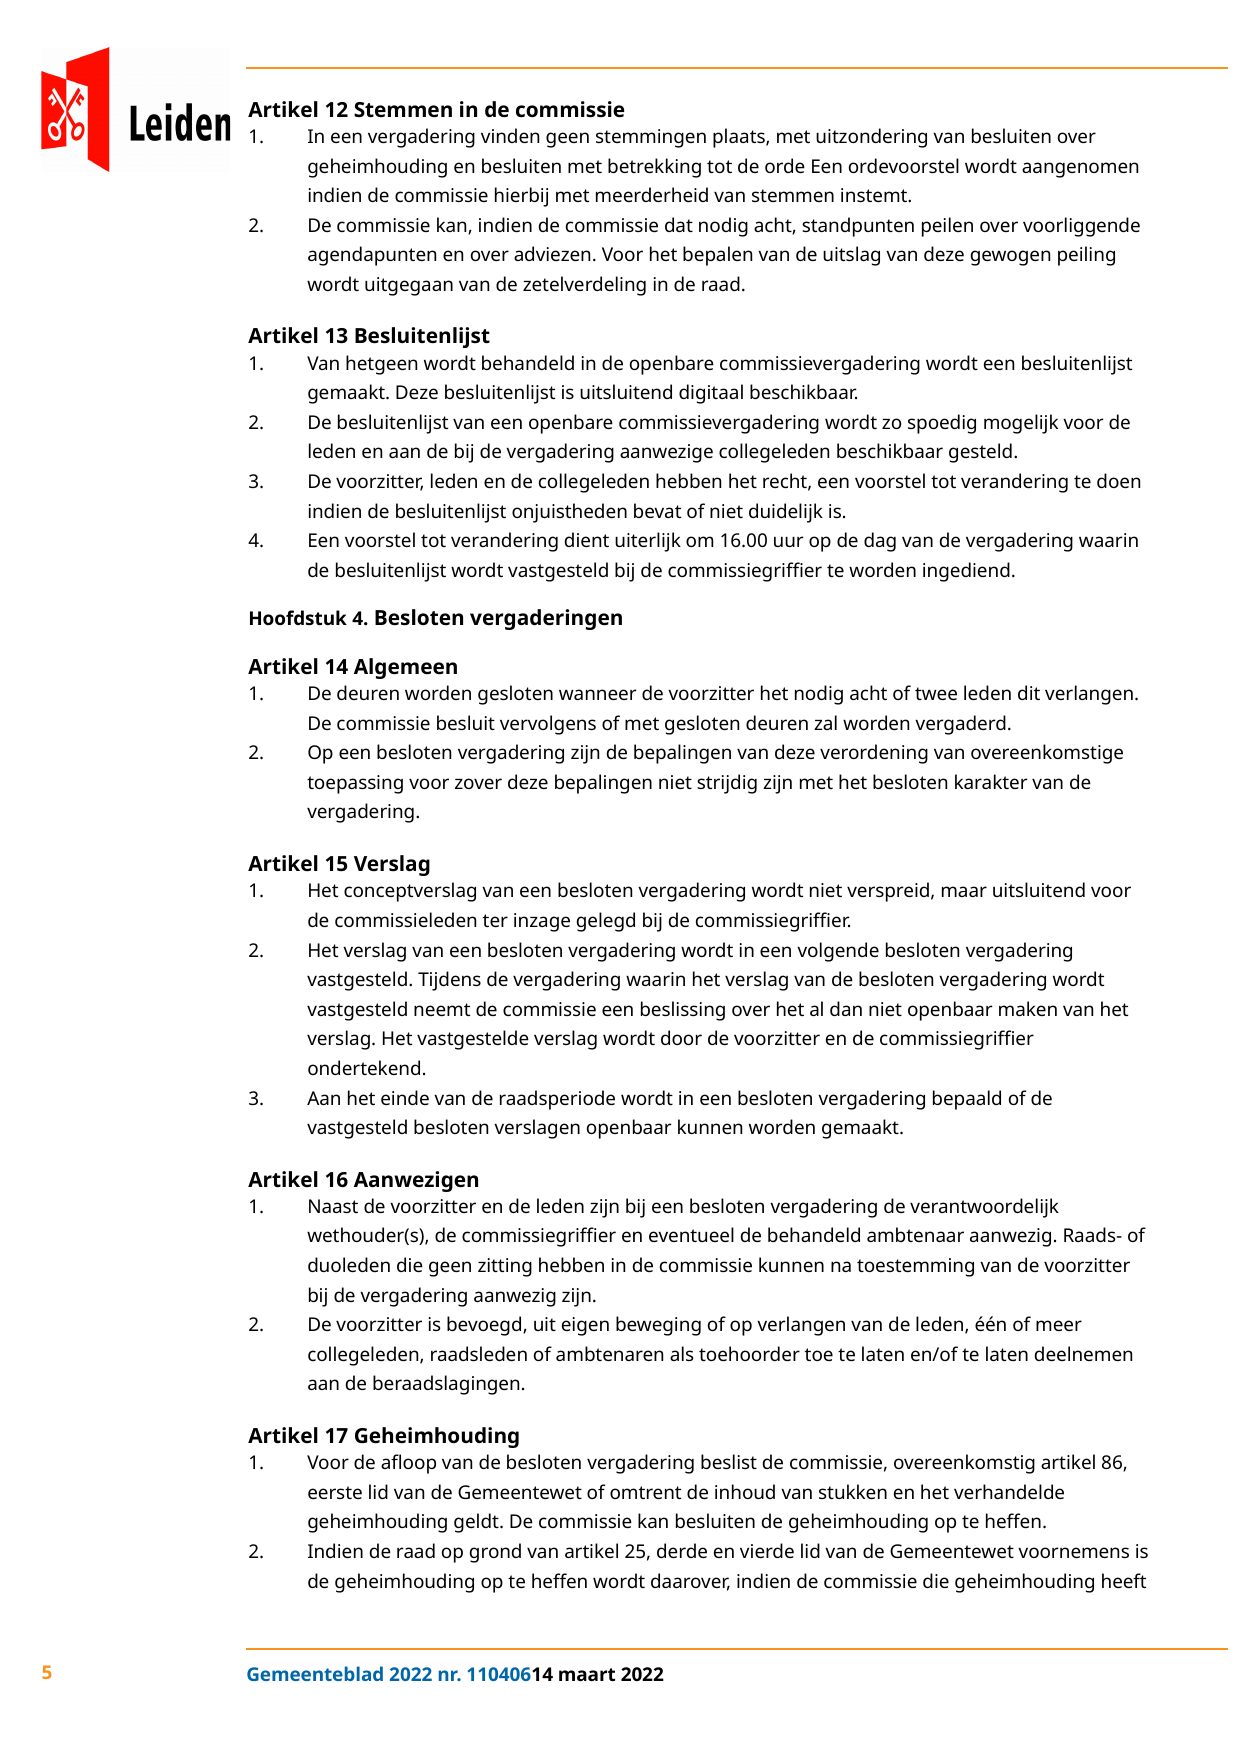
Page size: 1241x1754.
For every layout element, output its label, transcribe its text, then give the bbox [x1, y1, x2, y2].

text Artikel 15 Verslag [248, 849, 1152, 878]
list Op een besloten vergadering zijn de bepalingen van deze verordening van overeenkomstige toepassing voor zover deze bepalingen niet strijdig zijn met het besloten karakter van de vergadering. [248, 739, 1152, 824]
list De voorzitter is bevoegd, uit eigen beweging of op verlangen van de leden, één of meer collegeleden, raadsleden of ambtenaren als toehoorder toe te laten en/of te laten deelnemen aan de beraadslagingen. [248, 1311, 1152, 1396]
text Artikel 16 Aanwezigen [248, 1165, 1152, 1193]
list Een voorstel tot verandering dient uiterlijk om 16.00 uur op de dag van de vergadering waarin de besluitenlijst wordt vastgesteld bij de commissiegriffier te worden ingediend. [248, 527, 1152, 583]
list De besluitenlijst van een openbare commissievergadering wordt zo spoedig mogelijk voor de leden en aan de bij de vergadering aanwezige collegeleden beschikbaar gesteld. [248, 409, 1152, 464]
list Het conceptverslag van een besloten vergadering wordt niet verspreid, maar uitsluitend voor de commissieleden ter inzage gelegd bij de commissiegriffier. [248, 878, 1152, 933]
list Voor de afloop van de besloten vergadering beslist de commissie, overeenkomstig artikel 86, eerste lid van de Gemeentewet of omtrent de inhoud van stukken en het verhandelde geheimhouding geldt. De commissie kan besluiten de geheimhouding op te heffen. [248, 1449, 1152, 1534]
text Hoofdstuk 4. Besloten vergaderingen [248, 603, 1152, 631]
list Naast de voorzitter en de leden zijn bij een besloten vergadering de verantwoordelijk wethouder(s), de commissiegriffier en eventueel de behandeld ambtenaar aanwezig. Raads- of duoleden die geen zitting hebben in de commissie kunnen na toestemming van de voorzitter bij de vergadering aanwezig zijn. [248, 1193, 1152, 1308]
list De voorzitter, leden en de collegeleden hebben het recht, een voorstel tot verandering te doen indien de besluitenlijst onjuistheden bevat of niet duidelijk is. [248, 468, 1152, 524]
list In een vergadering vinden geen stemmingen plaats, met uitzondering van besluiten over geheimhouding en besluiten met betrekking tot de orde Een ordevoorstel wordt aangenomen indien de commissie hierbij met meerderheid van stemmen instemt. [248, 123, 1152, 208]
list Aan het einde van de raadsperiode wordt in een besloten vergadering bepaald of de vastgesteld besloten verslagen openbaar kunnen worden gemaakt. [248, 1085, 1152, 1140]
list De commissie kan, indien de commissie dat nodig acht, standpunten peilen over voorliggende agendapunten en over adviezen. Voor het bepalen van de uitslag van deze gewogen peiling wordt uitgegaan van de zetelverdeling in de raad. [248, 212, 1152, 297]
text Artikel 14 Algemeen [248, 652, 1152, 680]
text Artikel 12 Stemmen in de commissie [248, 95, 1152, 123]
list Het verslag van een besloten vergadering wordt in een volgende besloten vergadering vastgesteld. Tijdens de vergadering waarin het verslag van de besloten vergadering wordt vastgesteld neemt de commissie een beslissing over het al dan niet openbaar maken van het verslag. Het vastgestelde verslag wordt door de voorzitter en de commissiegriffier ondertekend. [248, 937, 1152, 1081]
picture [41, 47, 231, 172]
list Van hetgeen wordt behandeld in de openbare commissievergadering wordt een besluitenlijst gemaakt. Deze besluitenlijst is uitsluitend digitaal beschikbaar. [248, 350, 1152, 405]
text Artikel 13 Besluitenlijst [248, 322, 1152, 350]
text Artikel 17 Geheimhouding [248, 1421, 1152, 1449]
list Indien de raad op grond van artikel 25, derde en vierde lid van de Gemeentewet voornemens is de geheimhouding op te heffen wordt daarover, indien de commissie die geheimhouding heeft [248, 1538, 1152, 1593]
list De deuren worden gesloten wanneer de voorzitter het nodig acht of twee leden dit verlangen. De commissie besluit vervolgens of met gesloten deuren zal worden vergaderd. [248, 680, 1152, 736]
